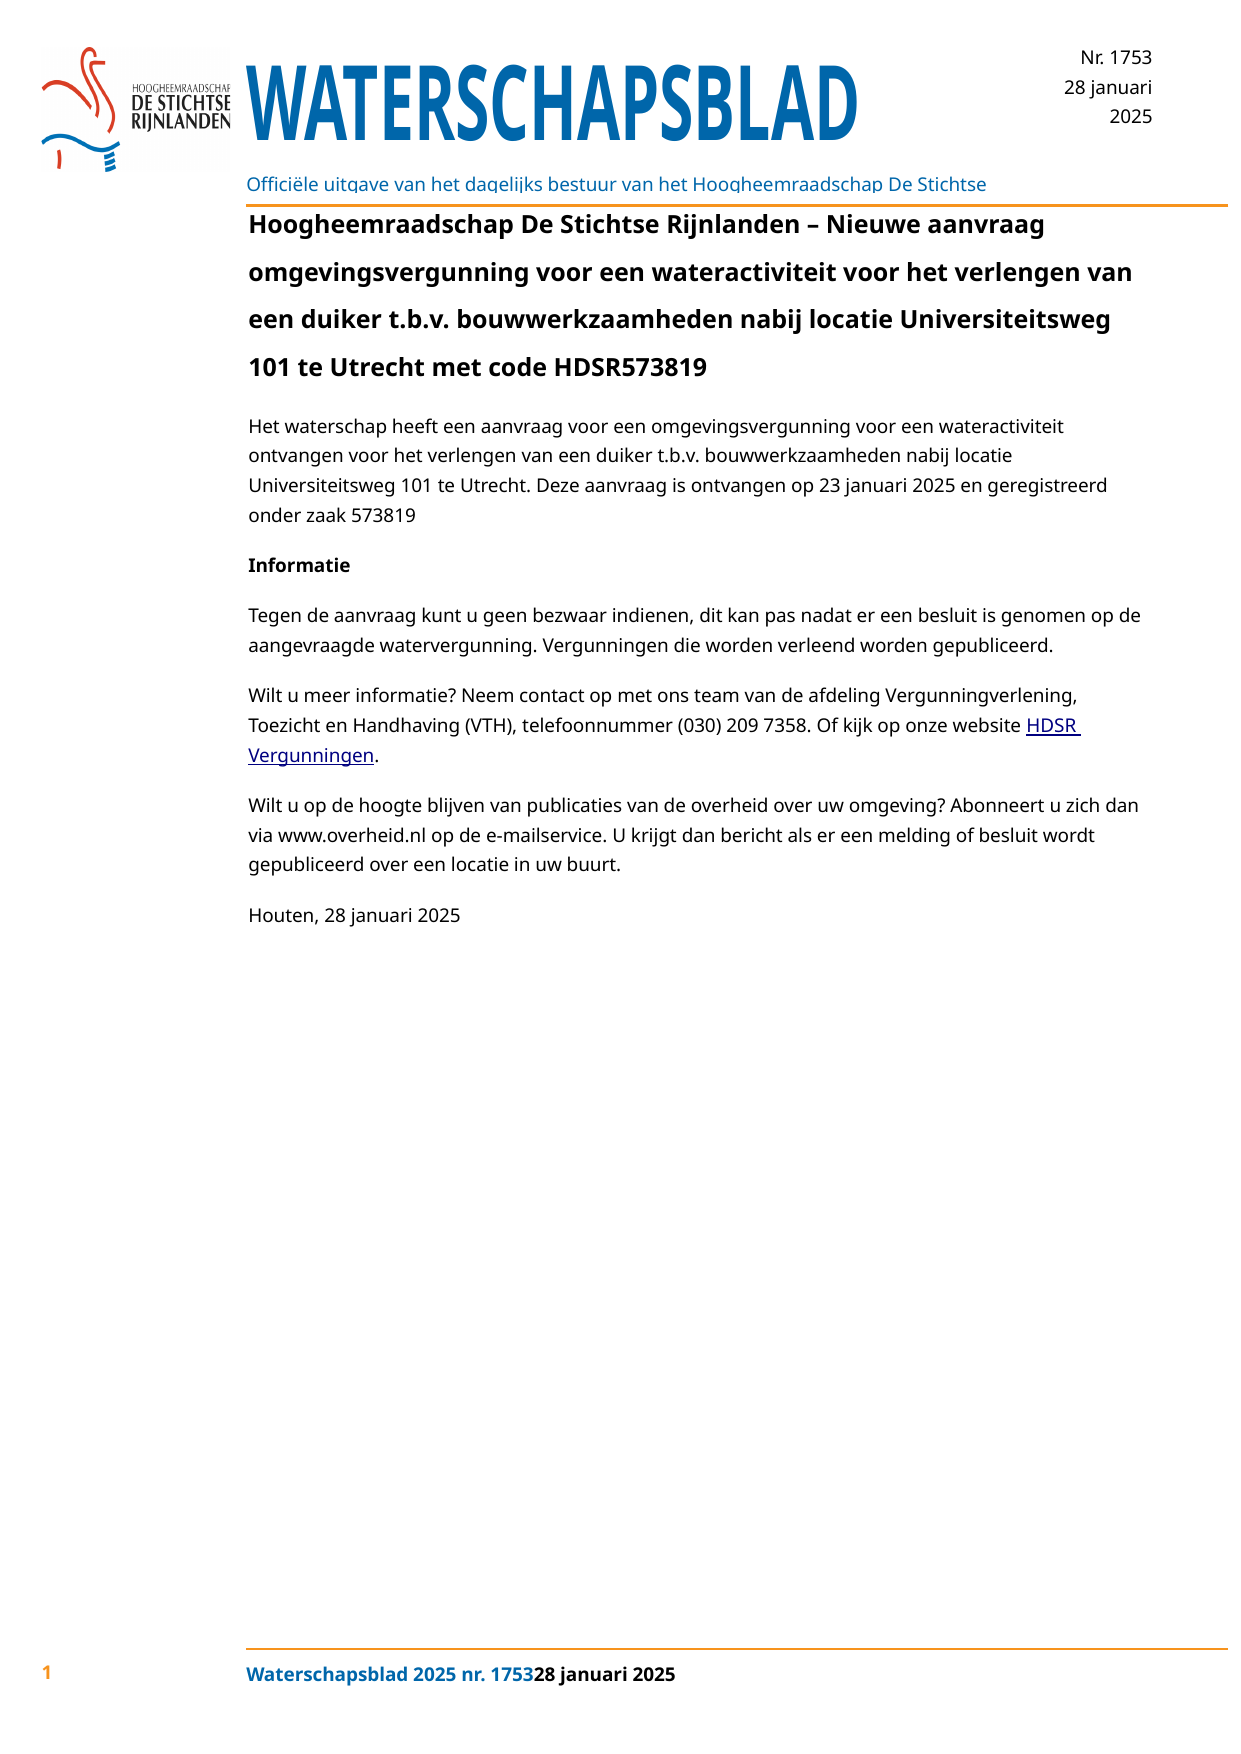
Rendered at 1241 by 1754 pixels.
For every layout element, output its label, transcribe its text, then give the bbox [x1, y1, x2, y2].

picture [41, 47, 231, 172]
text Wilt u meer informatie? Neem contact op met ons team van de afdeling Vergunningverlening, Toezicht en Handhaving (VTH), telefoonnummer (030) 209 7358. Of kijk op onze website HDSR Vergunningen. [248, 683, 1152, 768]
text Hoogheemraadschap De Stichtse Rijnlanden – Nieuwe aanvraag omgevingsvergunning voor een wateractiviteit voor het verlengen van een duiker t.b.v. bouwwerkzaamheden nabij locatie Universiteitsweg 101 te Utrecht met code HDSR573819 [248, 207, 1152, 384]
text Houten, 28 januari 2025 [248, 902, 1152, 928]
text Informatie [248, 552, 1152, 578]
text Het waterschap heeft een aanvraag voor een omgevingsvergunning voor een wateractiviteit ontvangen voor het verlengen van een duiker t.b.v. bouwwerkzaamheden nabij locatie Universiteitsweg 101 te Utrecht. Deze aanvraag is ontvangen op 23 januari 2025 en geregistreerd onder zaak 573819 [248, 413, 1152, 528]
text Wilt u op de hoogte blijven van publicaties van de overheid over uw omgeving? Abonneert u zich dan via www.overheid.nl op de e-mailservice. U krijgt dan bericht als er een melding of besluit wordt gepubliceerd over een locatie in uw buurt. [248, 792, 1152, 877]
text Tegen de aanvraag kunt u geen bezwaar indienen, dit kan pas nadat er een besluit is genomen op de aangevraagde watervergunning. Vergunningen die worden verleend worden gepubliceerd. [248, 603, 1152, 658]
